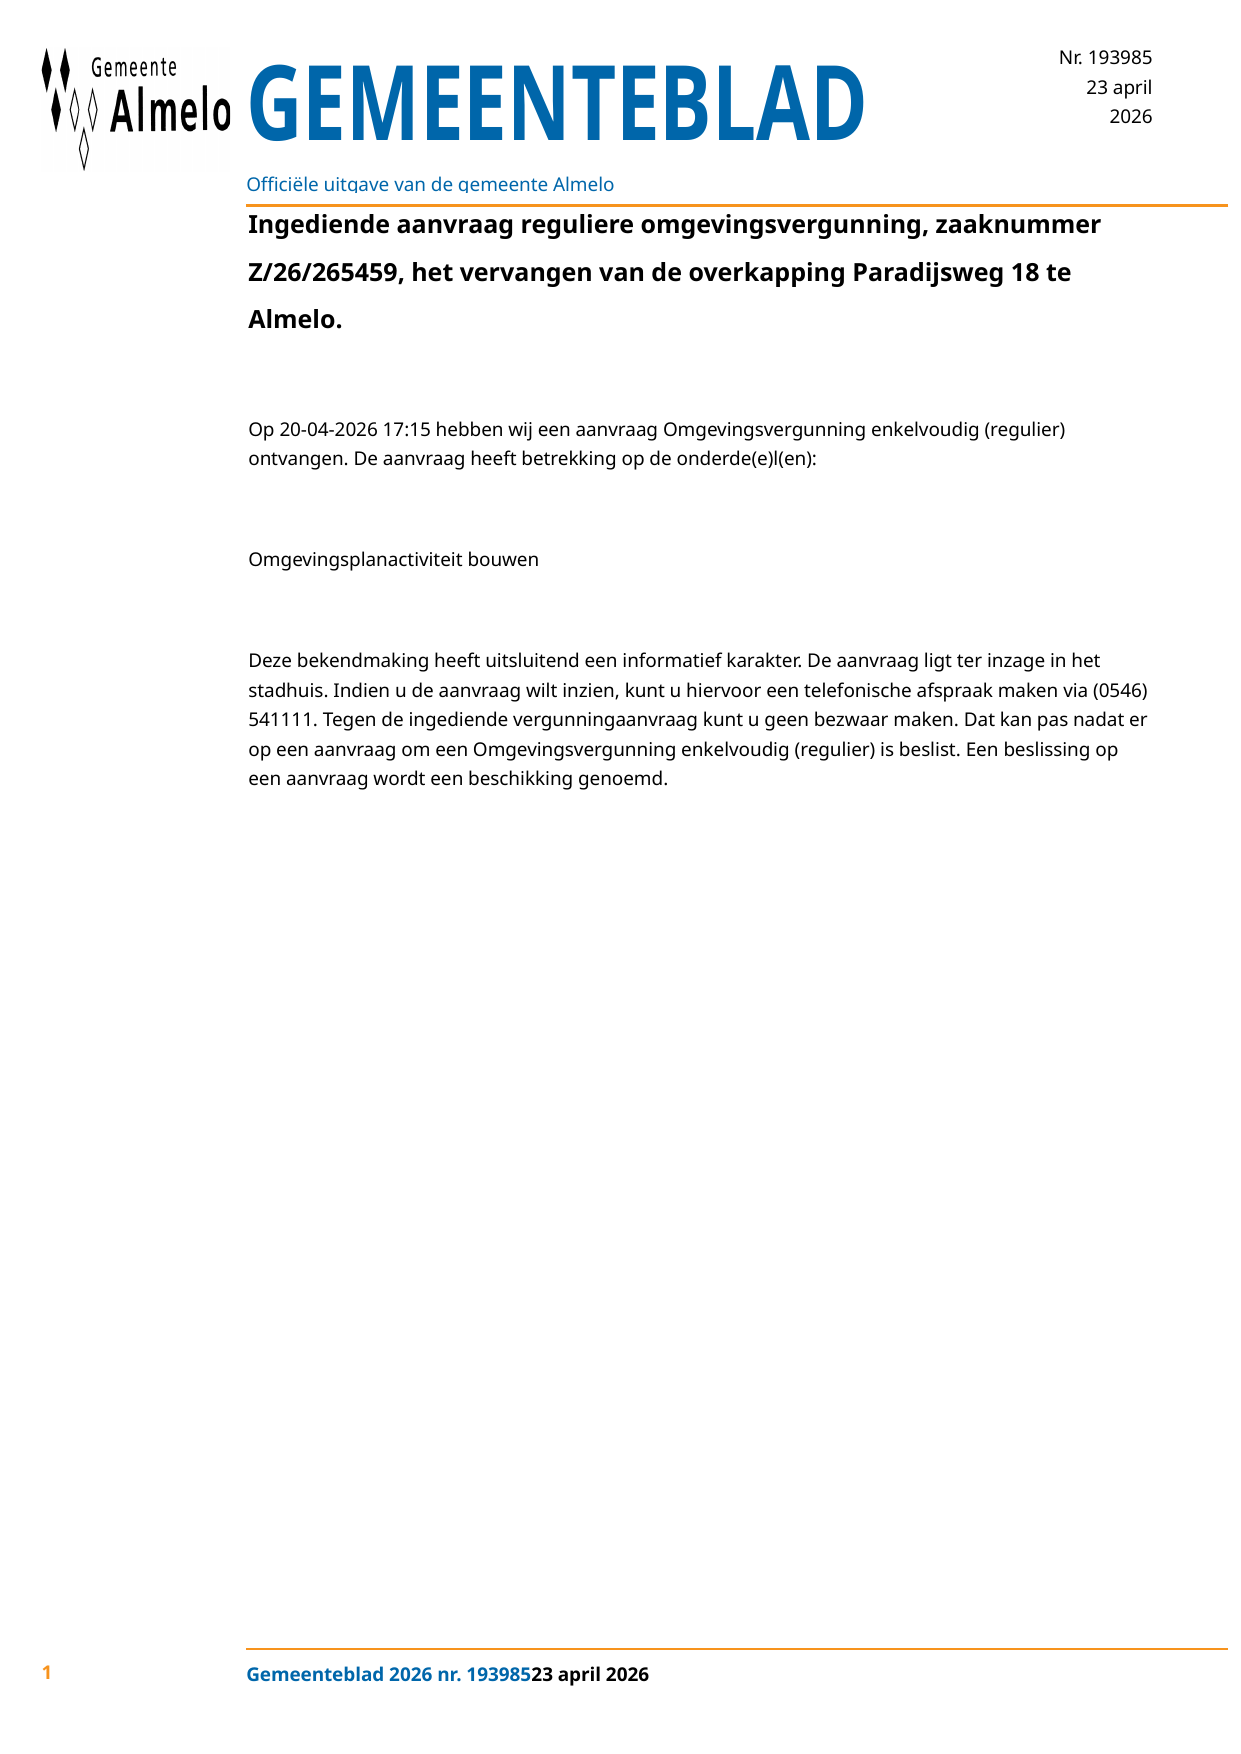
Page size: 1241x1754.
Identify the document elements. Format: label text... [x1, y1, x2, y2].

text Op 20-04-2026 17:15 hebben wij een aanvraag Omgevingsvergunning enkelvoudig (regulier) ontvangen. De aanvraag heeft betrekking op de onderde(e)l(en): [248, 416, 1152, 471]
text Deze bekendmaking heeft uitsluitend een informatief karakter. De aanvraag ligt ter inzage in het stadhuis. Indien u de aanvraag wilt inzien, kunt u hiervoor een telefonische afspraak maken via (0546) 541111. Tegen de ingediende vergunningaanvraag kunt u geen bezwaar maken. Dat kan pas nadat er op een aanvraag om een Omgevingsvergunning enkelvoudig (regulier) is beslist. Een beslissing op een aanvraag wordt een beschikking genoemd. [248, 647, 1152, 791]
text Omgevingsplanactiviteit bouwen [248, 546, 1152, 572]
picture [41, 47, 231, 172]
text Ingediende aanvraag reguliere omgevingsvergunning, zaaknummer Z/26/265459, het vervangen van de overkapping Paradijsweg 18 te Almelo. [248, 207, 1152, 336]
